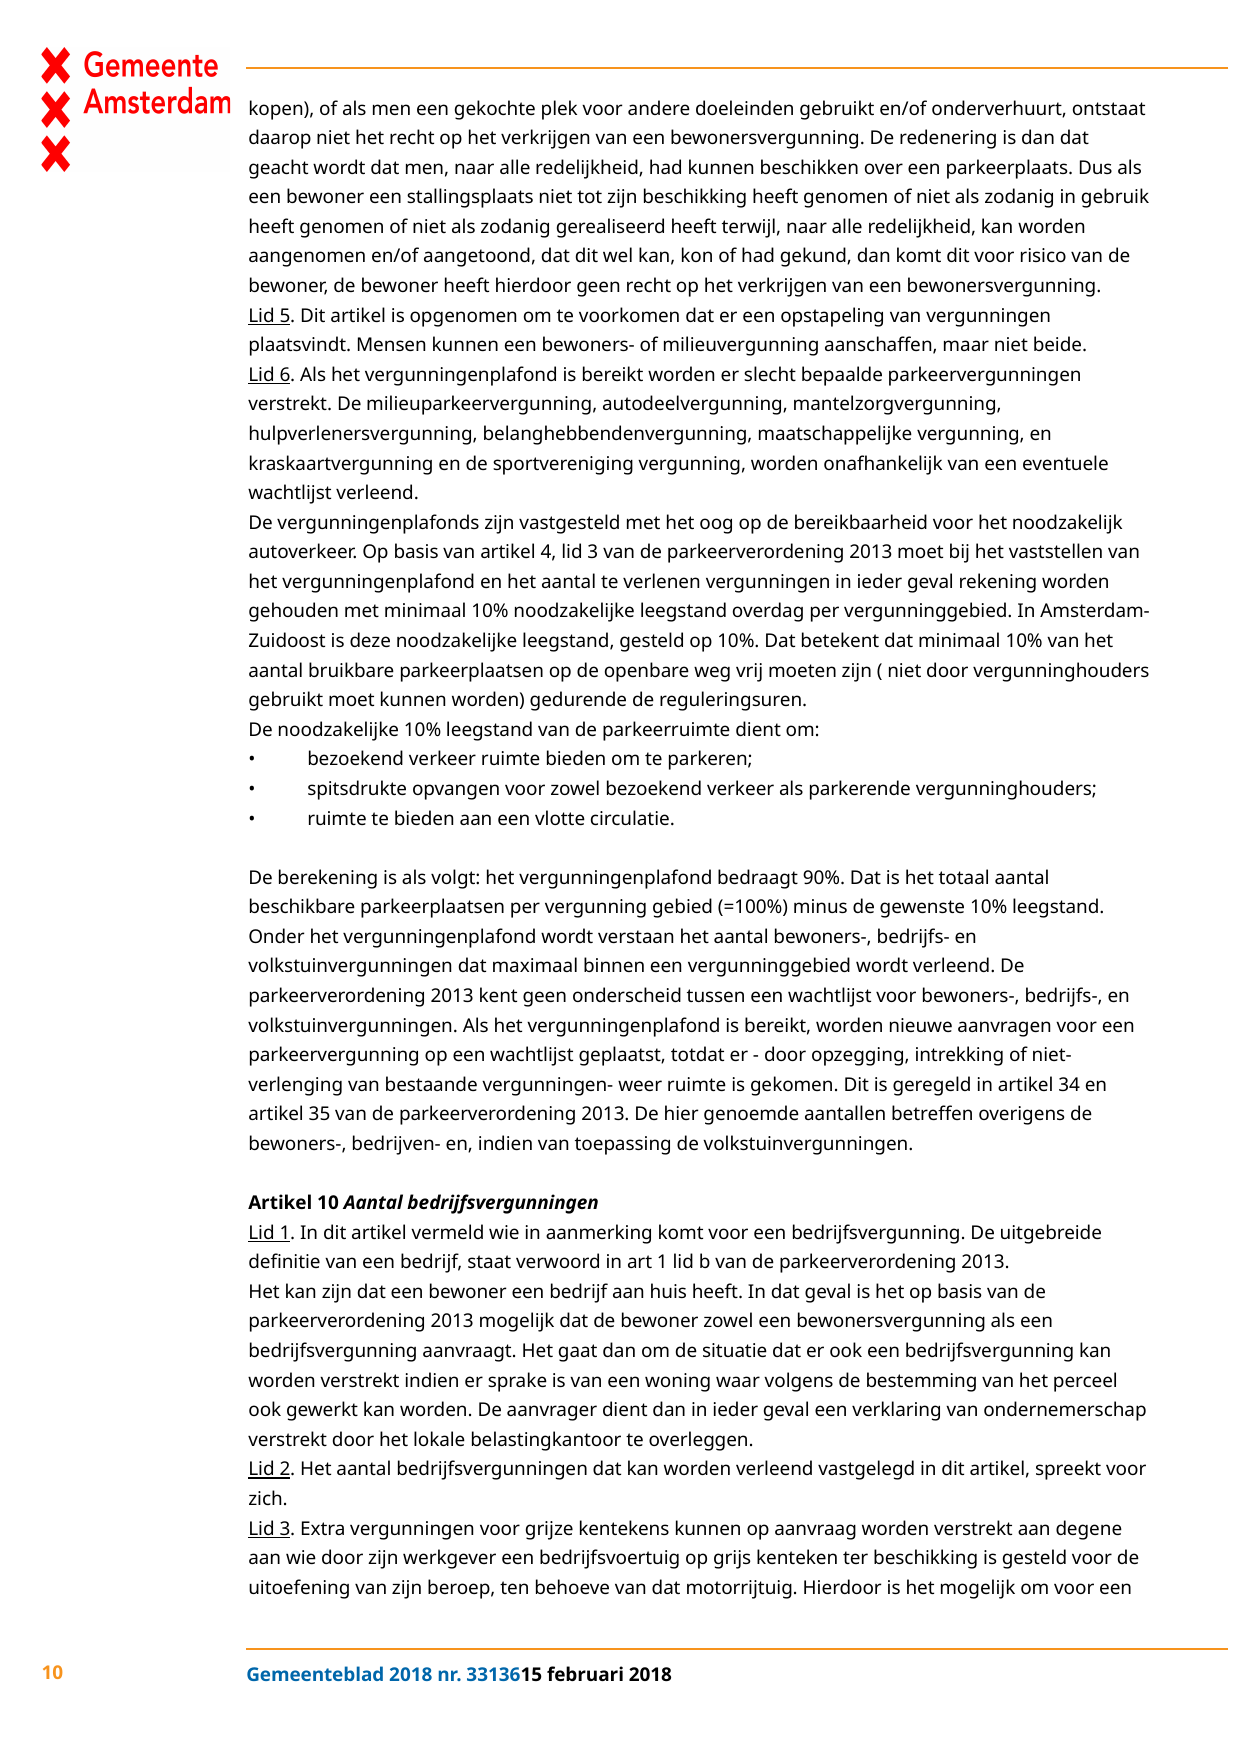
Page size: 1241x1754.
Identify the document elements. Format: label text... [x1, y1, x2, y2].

text De vergunningenplafonds zijn vastgesteld met het oog op de bereikbaarheid voor het noodzakelijk autoverkeer. Op basis van artikel 4, lid 3 van de parkeerverordening 2013 moet bij het vaststellen van het vergunningenplafond en het aantal te verlenen vergunningen in ieder geval rekening worden gehouden met minimaal 10% noodzakelijke leegstand overdag per vergunninggebied. In Amsterdam-Zuidoost is deze noodzakelijke leegstand, gesteld op 10%. Dat betekent dat minimaal 10% van het aantal bruikbare parkeerplaatsen op de openbare weg vrij moeten zijn ( niet door vergunninghouders gebruikt moet kunnen worden) gedurende de reguleringsuren. [248, 509, 1152, 712]
text Artikel 10 Aantal bedrijfsvergunningen [248, 1189, 1152, 1215]
text Lid 6. Als het vergunningenplafond is bereikt worden er slecht bepaalde parkeervergunningen verstrekt. De milieuparkeervergunning, autodeelvergunning, mantelzorgvergunning, hulpverlenersvergunning, belanghebbendenvergunning, maatschappelijke vergunning, en kraskaartvergunning en de sportvereniging vergunning, worden onafhankelijk van een eventuele wachtlijst verleend. [248, 361, 1152, 505]
picture [41, 47, 231, 172]
text Lid 5. Dit artikel is opgenomen om te voorkomen dat er een opstapeling van vergunningen plaatsvindt. Mensen kunnen een bewoners- of milieuvergunning aanschaffen, maar niet beide. [248, 302, 1152, 357]
text kopen), of als men een gekochte plek voor andere doeleinden gebruikt en/of onderverhuurt, ontstaat daarop niet het recht op het verkrijgen van een bewonersvergunning. De redenering is dan dat geacht wordt dat men, naar alle redelijkheid, had kunnen beschikken over een parkeerplaats. Dus als een bewoner een stallingsplaats niet tot zijn beschikking heeft genomen of niet als zodanig in gebruik heeft genomen of niet als zodanig gerealiseerd heeft terwijl, naar alle redelijkheid, kan worden aangenomen en/of aangetoond, dat dit wel kan, kon of had gekund, dan komt dit voor risico van de bewoner, de bewoner heeft hierdoor geen recht op het verkrijgen van een bewonersvergunning. [248, 95, 1152, 298]
list spitsdrukte opvangen voor zowel bezoekend verkeer als parkerende vergunninghouders; [248, 775, 1152, 801]
list bezoekend verkeer ruimte bieden om te parkeren; [248, 746, 1152, 771]
text Lid 2. Het aantal bedrijfsvergunningen dat kan worden verleend vastgelegd in dit artikel, spreekt voor zich. [248, 1456, 1152, 1511]
text De berekening is als volgt: het vergunningenplafond bedraagt 90%. Dat is het totaal aantal beschikbare parkeerplaatsen per vergunning gebied (=100%) minus de gewenste 10% leegstand. Onder het vergunningenplafond wordt verstaan het aantal bewoners-, bedrijfs- en volkstuinvergunningen dat maximaal binnen een vergunninggebied wordt verleend. De parkeerverordening 2013 kent geen onderscheid tussen een wachtlijst voor bewoners-, bedrijfs-, en volkstuinvergunningen. Als het vergunningenplafond is bereikt, worden nieuwe aanvragen voor een parkeervergunning op een wachtlijst geplaatst, totdat er - door opzegging, intrekking of niet-verlenging van bestaande vergunningen- weer ruimte is gekomen. Dit is geregeld in artikel 34 en artikel 35 van de parkeerverordening 2013. De hier genoemde aantallen betreffen overigens de bewoners-, bedrijven- en, indien van toepassing de volkstuinvergunningen. [248, 864, 1152, 1156]
text Lid 3. Extra vergunningen voor grijze kentekens kunnen op aanvraag worden verstrekt aan degene aan wie door zijn werkgever een bedrijfsvoertuig op grijs kenteken ter beschikking is gesteld voor de uitoefening van zijn beroep, ten behoeve van dat motorrijtuig. Hierdoor is het mogelijk om voor een [248, 1515, 1152, 1600]
text Het kan zijn dat een bewoner een bedrijf aan huis heeft. In dat geval is het op basis van de parkeerverordening 2013 mogelijk dat de bewoner zowel een bewonersvergunning als een bedrijfsvergunning aanvraagt. Het gaat dan om de situatie dat er ook een bedrijfsvergunning kan worden verstrekt indien er sprake is van een woning waar volgens de bestemming van het perceel ook gewerkt kan worden. De aanvrager dient dan in ieder geval een verklaring van ondernemerschap verstrekt door het lokale belastingkantoor te overleggen. [248, 1278, 1152, 1452]
text De noodzakelijke 10% leegstand van de parkeerruimte dient om: [248, 716, 1152, 742]
text Lid 1. In dit artikel vermeld wie in aanmerking komt voor een bedrijfsvergunning. De uitgebreide definitie van een bedrijf, staat verwoord in art 1 lid b van de parkeerverordening 2013. [248, 1219, 1152, 1274]
list ruimte te bieden aan een vlotte circulatie. [248, 805, 1152, 831]
